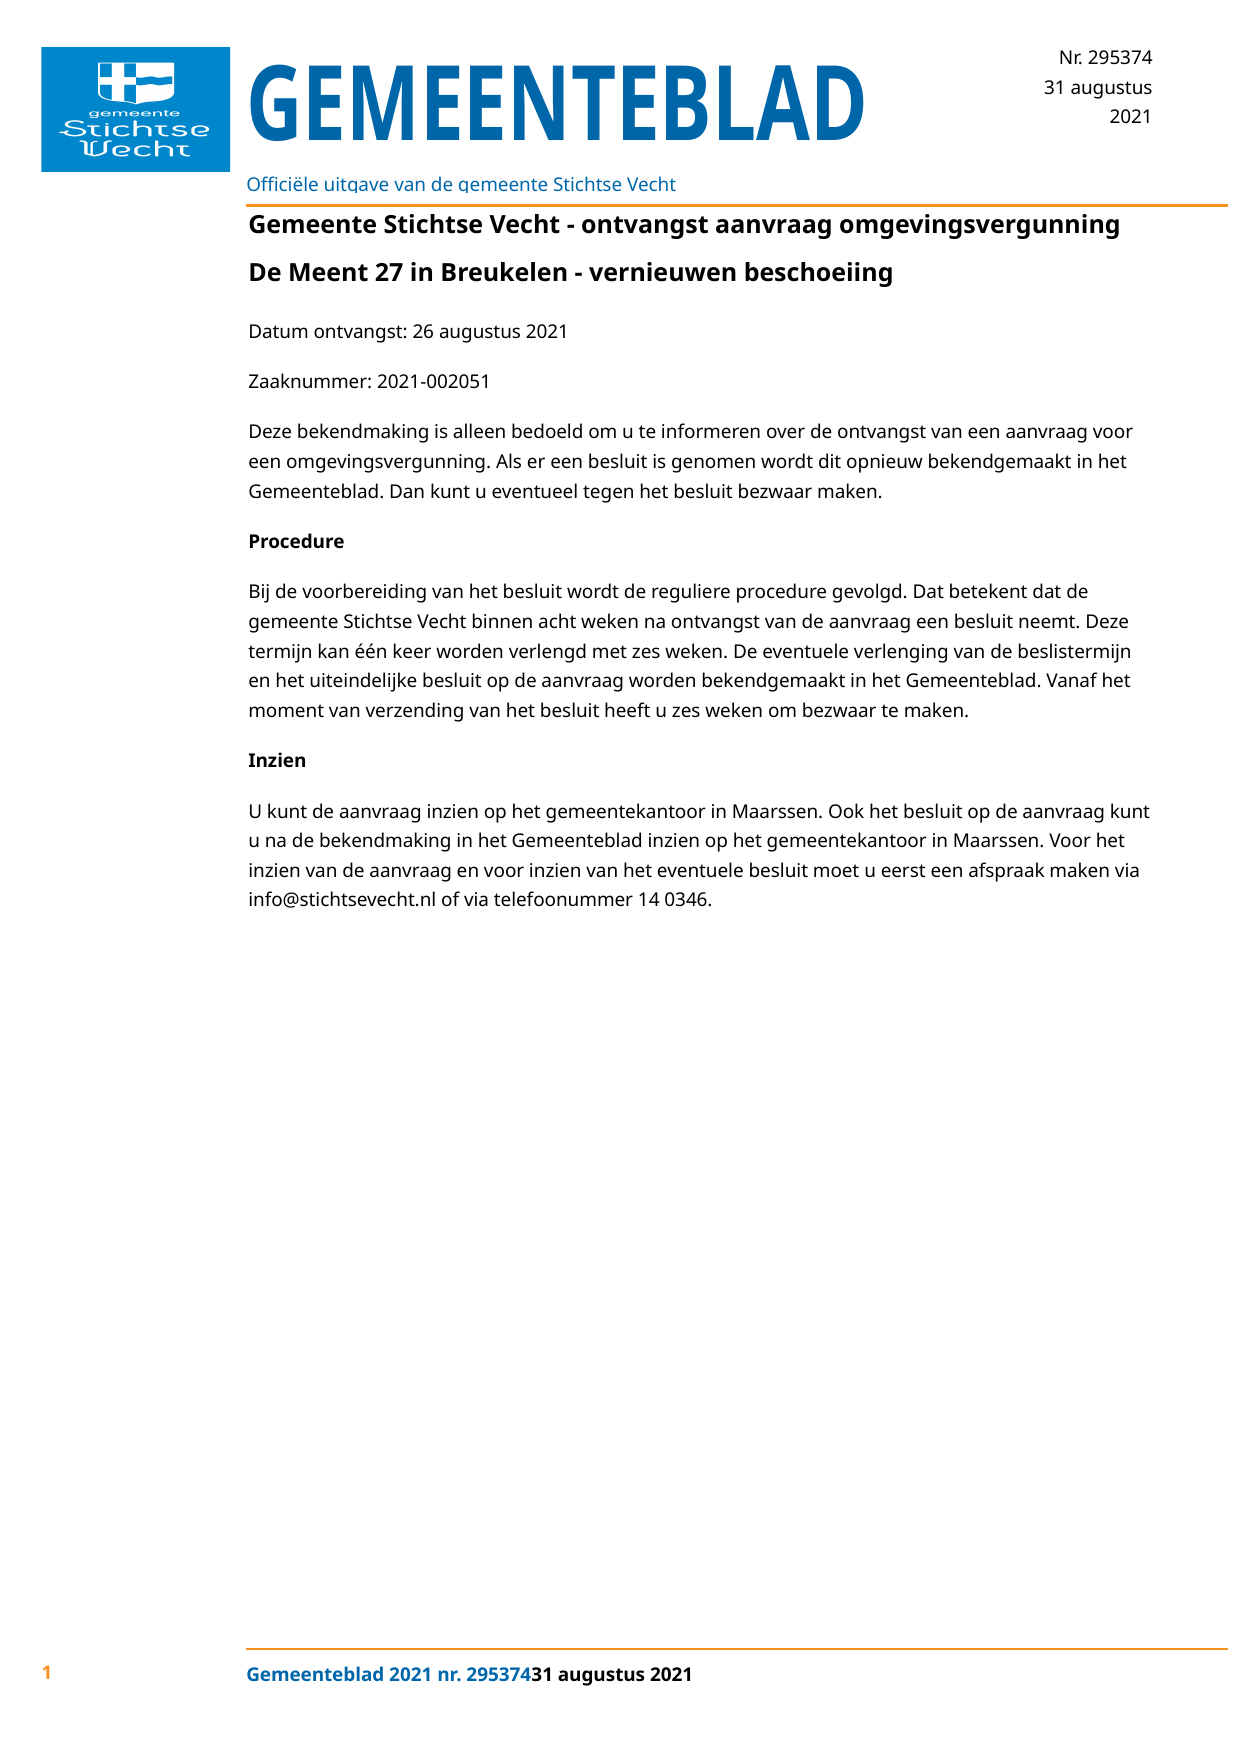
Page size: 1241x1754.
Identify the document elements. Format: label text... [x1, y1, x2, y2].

text U kunt de aanvraag inzien op het gemeentekantoor in Maarssen. Ook het besluit op de aanvraag kunt u na de bekendmaking in het Gemeenteblad inzien op het gemeentekantoor in Maarssen. Voor het inzien van de aanvraag en voor inzien van het eventuele besluit moet u eerst een afspraak maken via info@stichtsevecht.nl of via telefoonummer 14 0346. [248, 798, 1152, 912]
text Gemeente Stichtse Vecht - ontvangst aanvraag omgevingsvergunning De Meent 27 in Breukelen - vernieuwen beschoeiing [248, 207, 1152, 288]
picture [99, 63, 135, 101]
text Datum ontvangst: 26 augustus 2021 [248, 318, 1152, 344]
picture [137, 63, 174, 103]
text Inzien [248, 747, 1152, 773]
text Procedure [248, 528, 1152, 554]
text Deze bekendmaking is alleen bedoeld om u te informeren over de ontvangst van een aanvraag voor een omgevingsvergunning. Als er een besluit is genomen wordt dit opnieuw bekendgemaakt in het Gemeenteblad. Dan kunt u eventueel tegen het besluit bezwaar maken. [248, 419, 1152, 504]
text Zaaknummer: 2021-002051 [248, 368, 1152, 394]
text Bij de voorbereiding van het besluit wordt de reguliere procedure gevolgd. Dat betekent dat de gemeente Stichtse Vecht binnen acht weken na ontvangst van de aanvraag een besluit neemt. Deze termijn kan één keer worden verlengd met zes weken. De eventuele verlenging van de beslistermijn en het uiteindelijke besluit op de aanvraag worden bekendgemaakt in het Gemeenteblad. Vanaf het moment van verzending van het besluit heeft u zes weken om bezwaar te maken. [248, 579, 1152, 723]
